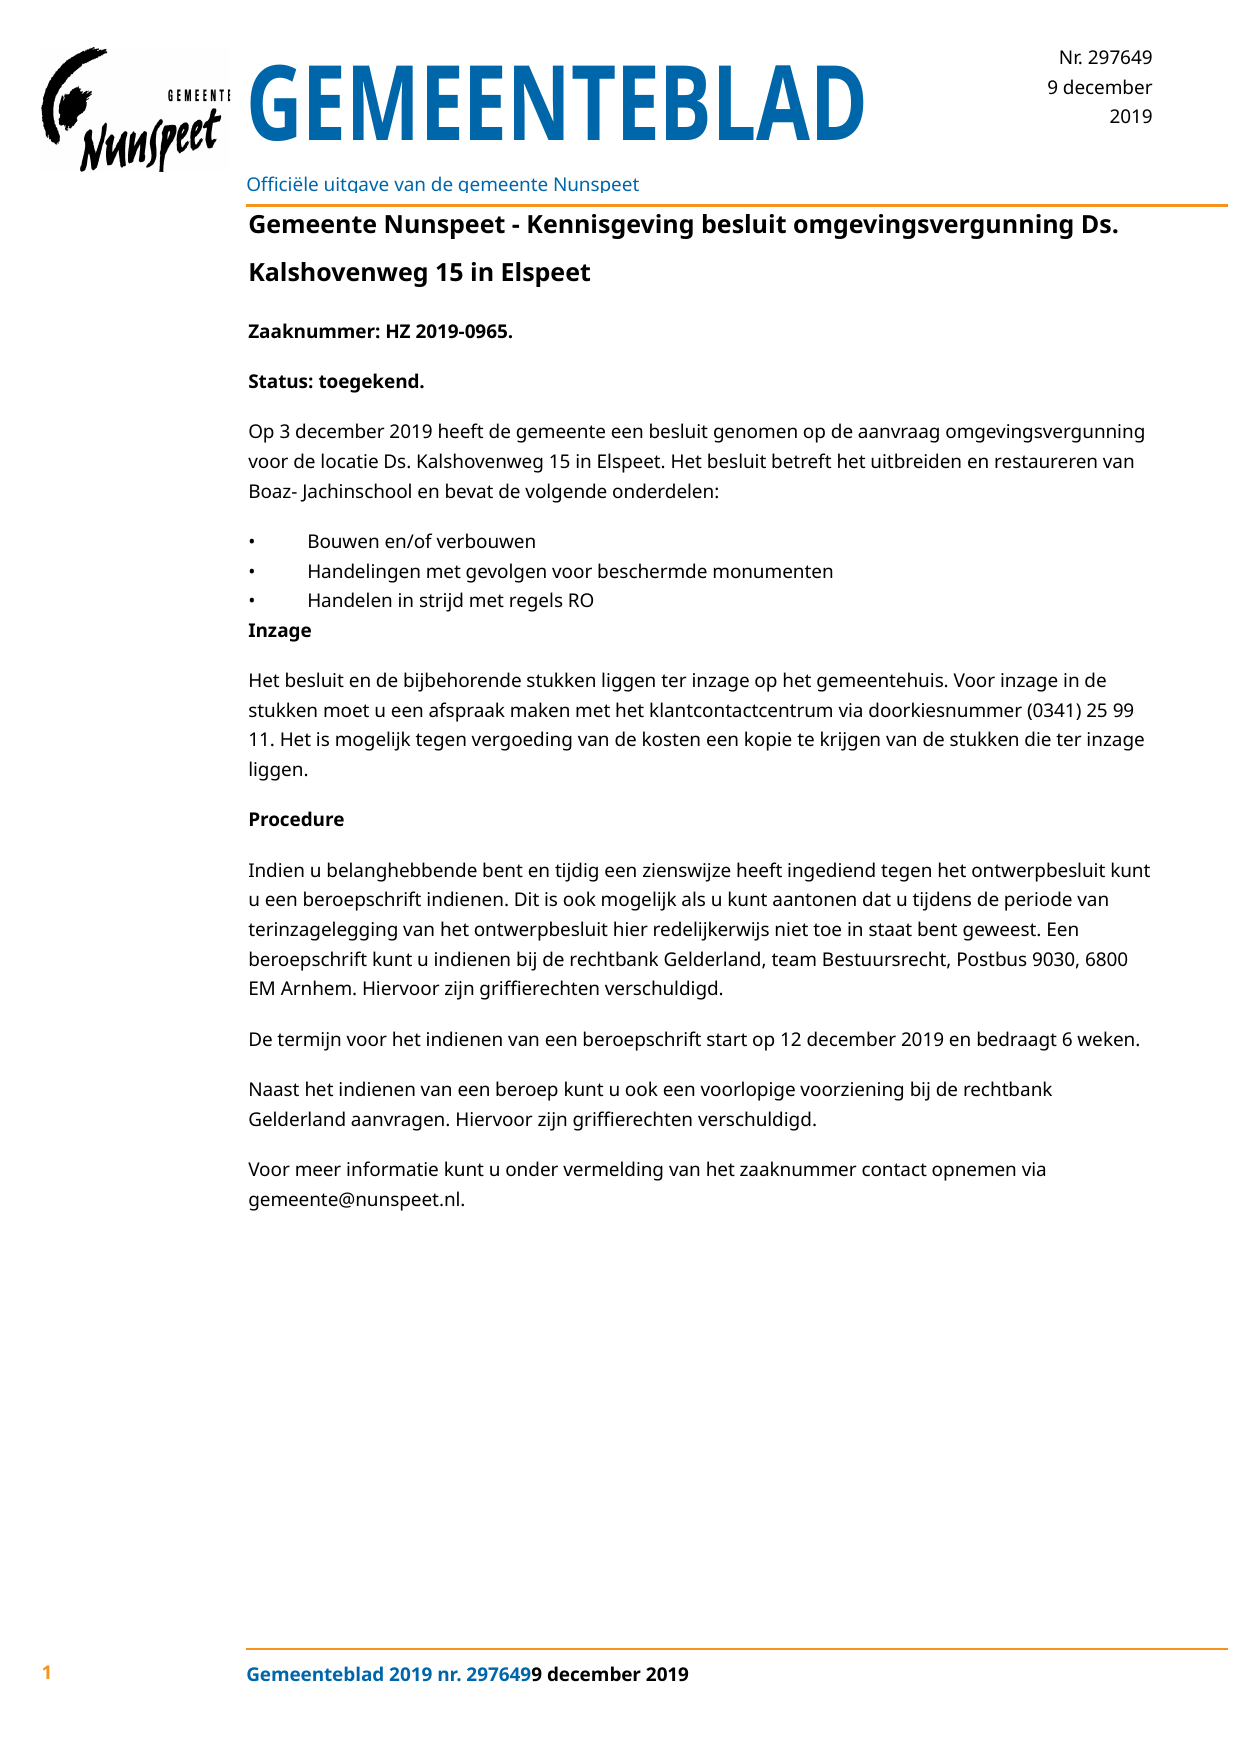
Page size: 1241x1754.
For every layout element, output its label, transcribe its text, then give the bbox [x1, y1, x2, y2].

text Het besluit en de bijbehorende stukken liggen ter inzage op het gemeentehuis. Voor inzage in de stukken moet u een afspraak maken met het klantcontactcentrum via doorkiesnummer (0341) 25 99 11. Het is mogelijk tegen vergoeding van de kosten een kopie te krijgen van de stukken die ter inzage liggen. [248, 667, 1152, 782]
text Op 3 december 2019 heeft de gemeente een besluit genomen op de aanvraag omgevingsvergunning voor de locatie Ds. Kalshovenweg 15 in Elspeet. Het besluit betreft het uitbreiden en restaureren van Boaz- Jachinschool en bevat de volgende onderdelen: [248, 419, 1152, 504]
picture [41, 47, 231, 172]
text Inzage [248, 617, 1152, 643]
list Bouwen en/of verbouwen [248, 528, 1152, 554]
text Naast het indienen van een beroep kunt u ook een voorlopige voorziening bij de rechtbank Gelderland aanvragen. Hiervoor zijn griffierechten verschuldigd. [248, 1076, 1152, 1132]
text Gemeente Nunspeet - Kennisgeving besluit omgevingsvergunning Ds. Kalshovenweg 15 in Elspeet [248, 207, 1152, 288]
text De termijn voor het indienen van een beroepschrift start op 12 december 2019 en bedraagt 6 weken. [248, 1026, 1152, 1052]
text Voor meer informatie kunt u onder vermelding van het zaaknummer contact opnemen via gemeente@nunspeet.nl. [248, 1156, 1152, 1212]
list Handelen in strijd met regels RO [248, 587, 1152, 613]
text Procedure [248, 807, 1152, 832]
text Indien u belanghebbende bent en tijdig een zienswijze heeft ingediend tegen het ontwerpbesluit kunt u een beroepschrift indienen. Dit is ook mogelijk als u kunt aantonen dat u tijdens de periode van terinzagelegging van het ontwerpbesluit hier redelijkerwijs niet toe in staat bent geweest. Een beroepschrift kunt u indienen bij de rechtbank Gelderland, team Bestuursrecht, Postbus 9030, 6800 EM Arnhem. Hiervoor zijn griffierechten verschuldigd. [248, 857, 1152, 1001]
text Zaaknummer: HZ 2019-0965. [248, 318, 1152, 344]
list Handelingen met gevolgen voor beschermde monumenten [248, 558, 1152, 584]
text Status: toegekend. [248, 368, 1152, 394]
